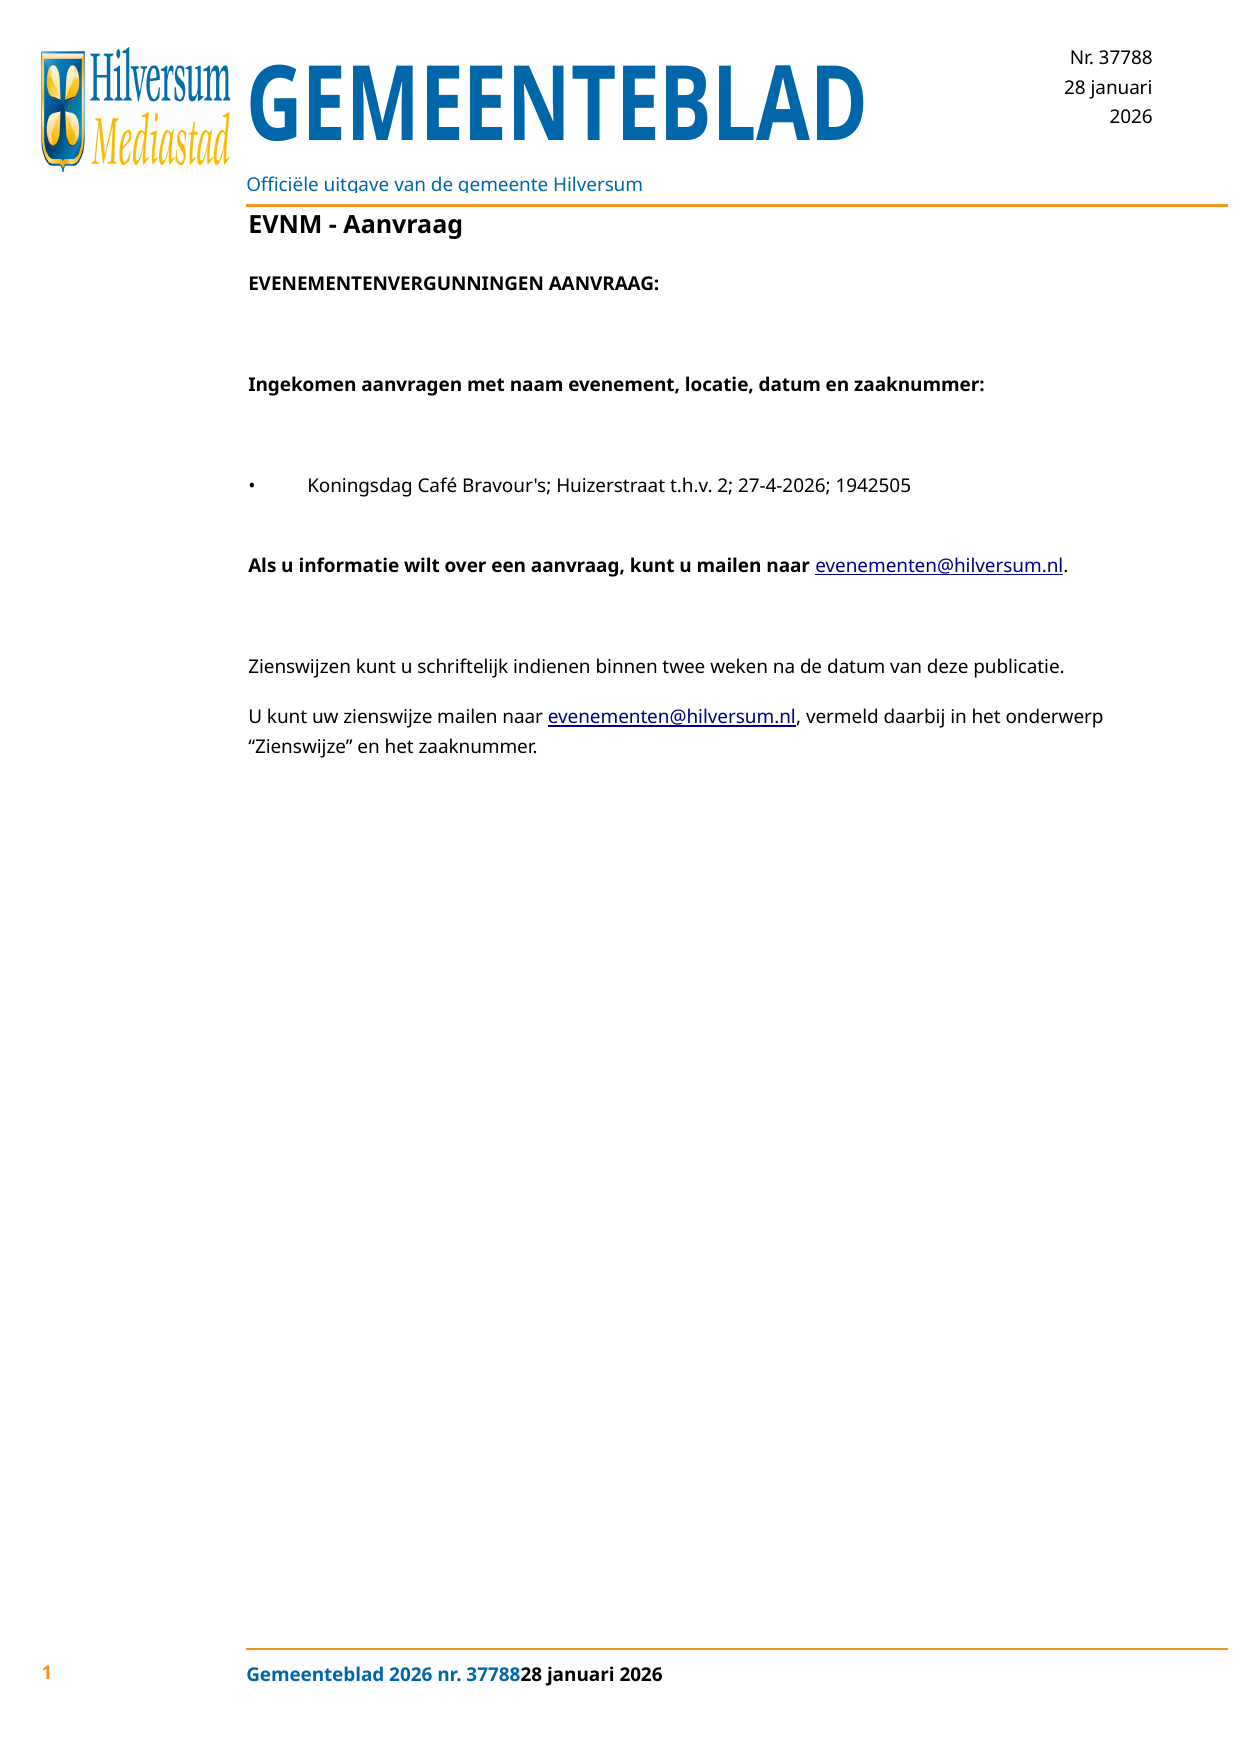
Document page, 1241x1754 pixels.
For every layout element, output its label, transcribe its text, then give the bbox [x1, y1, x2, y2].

text EVNM - Aanvraag [248, 207, 1152, 241]
text U kunt uw zienswijze mailen naar evenementen@hilversum.nl, vermeld daarbij in het onderwerp “Zienswijze” en het zaaknummer. [248, 703, 1152, 758]
list Koningsdag Café Bravour's; Huizerstraat t.h.v. 2; 27-4-2026; 1942505 [248, 472, 1152, 498]
text Ingekomen aanvragen met naam evenement, locatie, datum en zaaknummer: [248, 371, 1152, 397]
text EVENEMENTENVERGUNNINGEN AANVRAAG: [248, 270, 1152, 296]
text Zienswijzen kunt u schriftelijk indienen binnen twee weken na de datum van deze publicatie. [248, 653, 1152, 678]
text Als u informatie wilt over een aanvraag, kunt u mailen naar evenementen@hilversum.nl. [248, 552, 1152, 578]
picture [41, 47, 231, 172]
